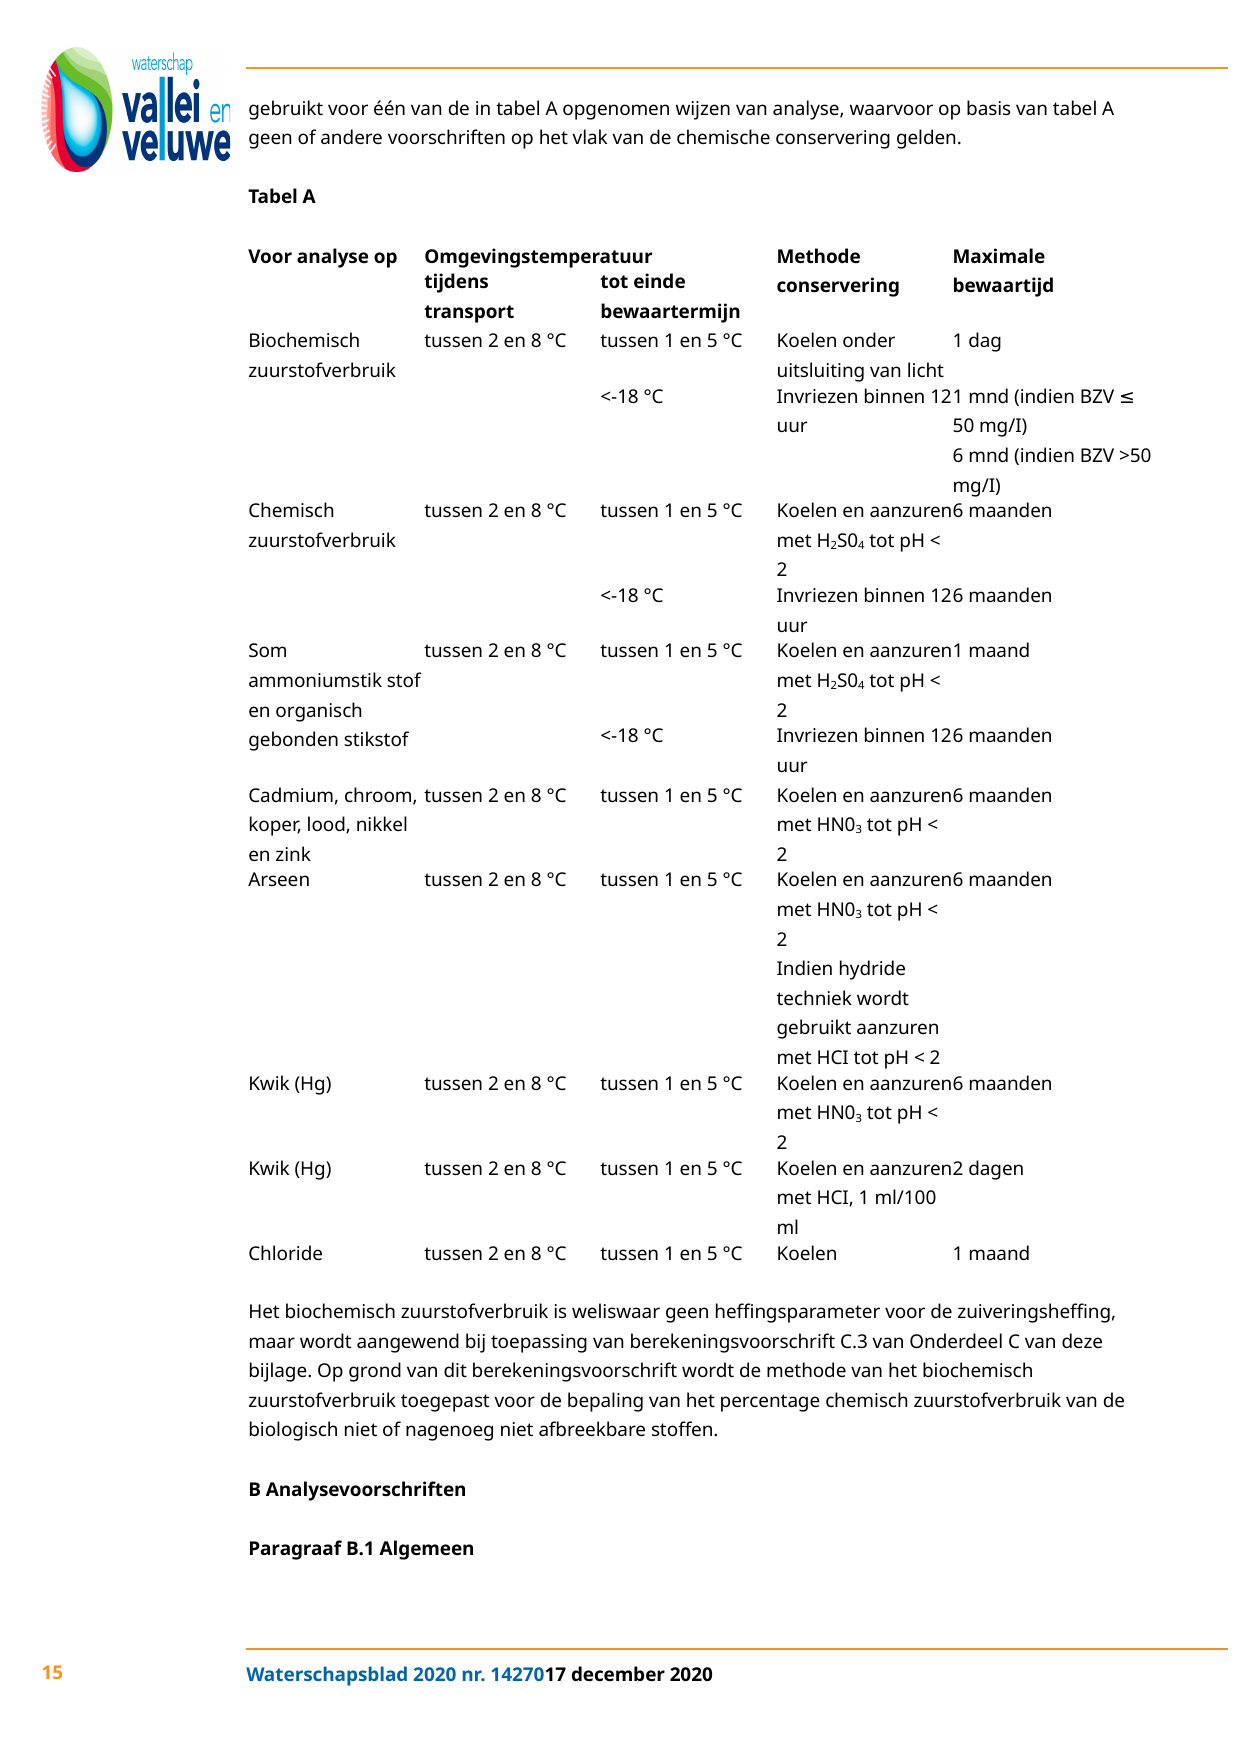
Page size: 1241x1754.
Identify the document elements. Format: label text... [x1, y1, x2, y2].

table_cell 6 maanden [953, 782, 1152, 867]
table_cell Koelen en aanzuren met HN03 tot pH < 2 Indien hydride techniek wordt gebruikt aanzuren met HCI tot pH < 2 [776, 867, 952, 1070]
table_cell tussen 2 en 8 °C [424, 1240, 600, 1265]
table_cell Kwik (Hg) [248, 1070, 424, 1155]
table_cell Chloride [248, 1240, 424, 1265]
table_cell 6 maanden [953, 583, 1152, 638]
table_cell Invriezen binnen 12 uur [776, 383, 952, 497]
table_cell <-18 °C [600, 583, 776, 638]
table_cell tussen 2 en 8 °C [424, 782, 600, 867]
picture [41, 47, 231, 172]
table_cell <-18 °C [600, 723, 776, 782]
table_cell tussen 2 en 8 °C [424, 1070, 600, 1155]
table_cell Invriezen binnen 12 uur [776, 723, 952, 782]
text Paragraaf B.1 Algemeen [248, 1535, 1152, 1561]
table_cell Som ammoniumstik stof en organisch gebonden stikstof [248, 638, 424, 782]
table_cell tussen 1 en 5 °C [600, 1240, 776, 1265]
table_cell 1 maand [953, 1240, 1152, 1265]
table_cell Koelen [776, 1240, 952, 1265]
table_header Voor analyse op [248, 243, 424, 328]
table_cell tussen 1 en 5 °C [600, 498, 776, 582]
table_cell 6 maanden [953, 498, 1152, 582]
table_cell Koelen en aanzuren met HN03 tot pH < 2 [776, 782, 952, 867]
table_cell tussen 1 en 5 °C [600, 1070, 776, 1155]
table_cell 1 mnd (indien BZV ≤ 50 mg/I) 6 mnd (indien BZV >50 mg/I) [953, 383, 1152, 497]
table_cell tussen 1 en 5 °C [600, 328, 776, 383]
text gebruikt voor één van de in tabel A opgenomen wijzen van analyse, waarvoor op basis van tabel A geen of andere voorschriften op het vlak van de chemische conservering gelden. [248, 95, 1152, 150]
table_cell tijdens transport [424, 269, 600, 328]
table_cell 6 maanden [953, 1070, 1152, 1155]
table_cell tussen 2 en 8 °C [424, 328, 600, 497]
table_cell <-18 °C [600, 383, 776, 497]
text Tabel A [248, 183, 1152, 209]
table_cell Arseen [248, 867, 424, 1070]
table_cell Biochemisch zuurstofverbruik [248, 328, 424, 497]
table_cell 1 dag [953, 328, 1152, 383]
table_cell Koelen en aanzuren met HN03 tot pH < 2 [776, 1070, 952, 1155]
table_cell 6 maanden [953, 867, 1152, 1070]
table_cell Chemisch zuurstofverbruik [248, 498, 424, 638]
table_cell Kwik (Hg) [248, 1155, 424, 1240]
table_cell tussen 1 en 5 °C [600, 638, 776, 723]
table_cell Koelen en aanzuren met H2S04 tot pH < 2 [776, 638, 952, 723]
table_cell tussen 2 en 8 °C [424, 1155, 600, 1240]
table_cell tot einde bewaartermijn [600, 269, 776, 328]
table_cell Koelen en aanzuren met HCI, 1 ml/100 ml [776, 1155, 952, 1240]
table_cell tussen 1 en 5 °C [600, 782, 776, 867]
table_cell Koelen onder uitsluiting van licht [776, 328, 952, 383]
table_cell Cadmium, chroom, koper, lood, nikkel en zink [248, 782, 424, 867]
table_cell 1 maand [953, 638, 1152, 723]
table_cell tussen 1 en 5 °C [600, 867, 776, 1070]
table_header Omgevingstemperatuur [424, 243, 776, 268]
text Het biochemisch zuurstofverbruik is weliswaar geen heffingsparameter voor de zuiveringsheffing, maar wordt aangewend bij toepassing van berekeningsvoorschrift C.3 van Onderdeel C van deze bijlage. Op grond van dit berekeningsvoorschrift wordt de methode van het biochemisch zuurstofverbruik toegepast voor de bepaling van het percentage chemisch zuurstofverbruik van de biologisch niet of nagenoeg niet afbreekbare stoffen. [248, 1298, 1152, 1442]
table_cell Koelen en aanzuren met H2S04 tot pH < 2 [776, 498, 952, 582]
table_cell 2 dagen [953, 1155, 1152, 1240]
table_cell 6 maanden [953, 723, 1152, 782]
text B Analysevoorschriften [248, 1476, 1152, 1501]
table_cell tussen 2 en 8 °C [424, 498, 600, 638]
table_cell tussen 2 en 8 °C [424, 867, 600, 1070]
table_cell tussen 2 en 8 °C [424, 638, 600, 782]
table_header Maximale bewaartijd [953, 243, 1152, 328]
table_header Methode conservering [776, 243, 952, 328]
table_cell Invriezen binnen 12 uur [776, 583, 952, 638]
table_cell tussen 1 en 5 °C [600, 1155, 776, 1240]
